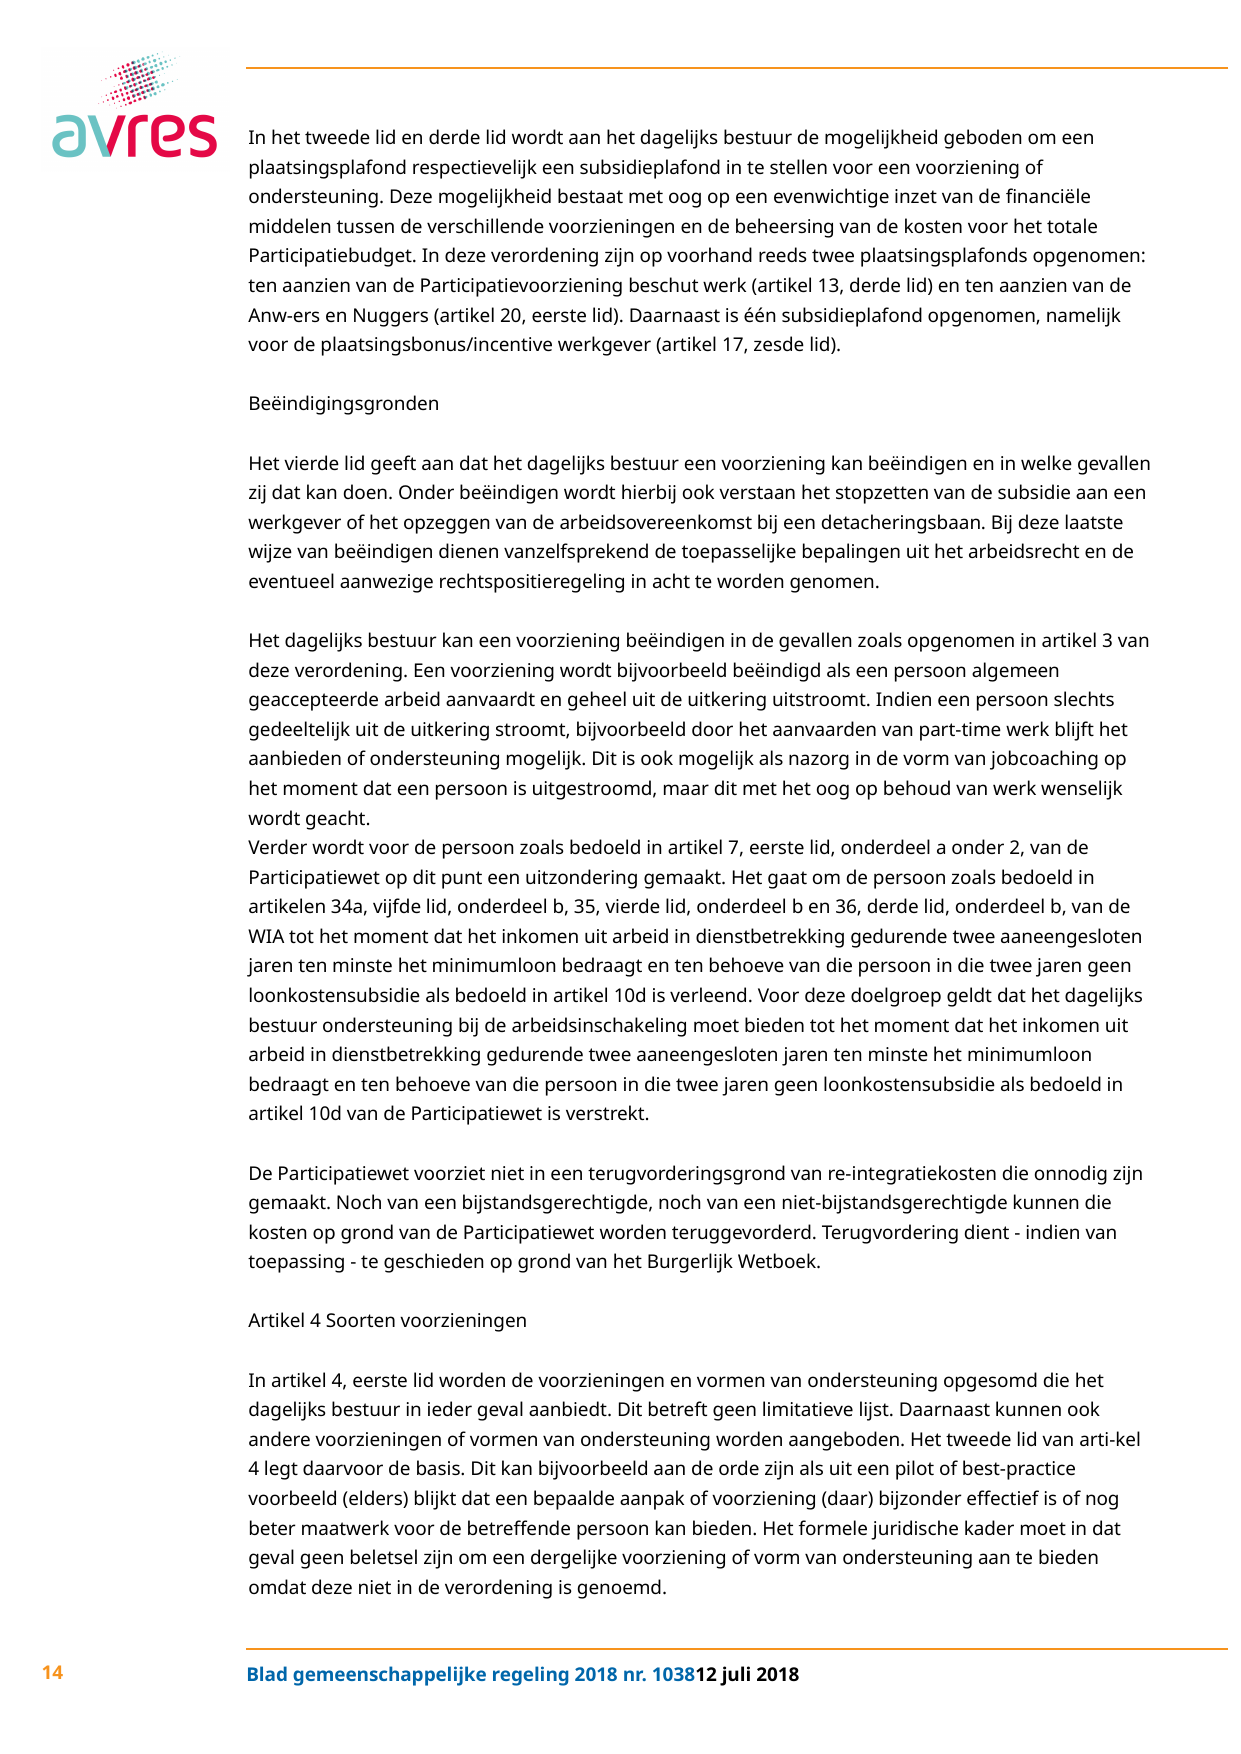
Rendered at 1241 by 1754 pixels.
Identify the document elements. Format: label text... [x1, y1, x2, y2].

text In artikel 4, eerste lid worden de voorzieningen en vormen van ondersteuning opgesomd die het dagelijks bestuur in ieder geval aanbiedt. Dit betreft geen limitatieve lijst. Daarnaast kunnen ook andere voorzieningen of vormen van ondersteuning worden aangeboden. Het tweede lid van arti-kel 4 legt daarvoor de basis. Dit kan bijvoorbeeld aan de orde zijn als uit een pilot of best-practice voorbeeld (elders) blijkt dat een bepaalde aanpak of voorziening (daar) bijzonder effectief is of nog beter maatwerk voor de betreffende persoon kan bieden. Het formele juridische kader moet in dat geval geen beletsel zijn om een dergelijke voorziening of vorm van ondersteuning aan te bieden omdat deze niet in de verordening is genoemd. [248, 1367, 1152, 1600]
text Het dagelijks bestuur kan een voorziening beëindigen in de gevallen zoals opgenomen in artikel 3 van deze verordening. Een voorziening wordt bijvoorbeeld beëindigd als een persoon algemeen geaccepteerde arbeid aanvaardt en geheel uit de uitkering uitstroomt. Indien een persoon slechts gedeeltelijk uit de uitkering stroomt, bijvoorbeeld door het aanvaarden van part-time werk blijft het aanbieden of ondersteuning mogelijk. Dit is ook mogelijk als nazorg in de vorm van jobcoaching op het moment dat een persoon is uitgestroomd, maar dit met het oog op behoud van werk wenselijk wordt geacht. [248, 627, 1152, 831]
text De Participatiewet voorziet niet in een terugvorderingsgrond van re-integratiekosten die onnodig zijn gemaakt. Noch van een bijstandsgerechtigde, noch van een niet-bijstandsgerechtigde kunnen die kosten op grond van de Participatiewet worden teruggevorderd. Terugvordering dient - indien van toepassing - te geschieden op grond van het Burgerlijk Wetboek. [248, 1160, 1152, 1274]
text In het tweede lid en derde lid wordt aan het dagelijks bestuur de mogelijkheid geboden om een plaatsingsplafond respectievelijk een subsidieplafond in te stellen voor een voorziening of ondersteuning. Deze mogelijkheid bestaat met oog op een evenwichtige inzet van de financiële middelen tussen de verschillende voorzieningen en de beheersing van de kosten voor het totale Participatiebudget. In deze verordening zijn op voorhand reeds twee plaatsingsplafonds opgenomen: ten aanzien van de Participatievoorziening beschut werk (artikel 13, derde lid) en ten aanzien van de Anw-ers en Nuggers (artikel 20, eerste lid). Daarnaast is één subsidieplafond opgenomen, namelijk voor de plaatsingsbonus/incentive werkgever (artikel 17, zesde lid). [248, 124, 1152, 357]
text Beëindigingsgronden [248, 391, 1152, 416]
text Verder wordt voor de persoon zoals bedoeld in artikel 7, eerste lid, onderdeel a onder 2, van de Participatiewet op dit punt een uitzondering gemaakt. Het gaat om de persoon zoals bedoeld in artikelen 34a, vijfde lid, onderdeel b, 35, vierde lid, onderdeel b en 36, derde lid, onderdeel b, van de WIA tot het moment dat het inkomen uit arbeid in dienstbetrekking gedurende twee aaneengesloten jaren ten minste het minimumloon bedraagt en ten behoeve van die persoon in die twee jaren geen loonkostensubsidie als bedoeld in artikel 10d is verleend. Voor deze doelgroep geldt dat het dagelijks bestuur ondersteuning bij de arbeidsinschakeling moet bieden tot het moment dat het inkomen uit arbeid in dienstbetrekking gedurende twee aaneengesloten jaren ten minste het minimumloon bedraagt en ten behoeve van die persoon in die twee jaren geen loonkostensubsidie als bedoeld in artikel 10d van de Participatiewet is verstrekt. [248, 834, 1152, 1126]
picture [41, 47, 231, 172]
text Het vierde lid geeft aan dat het dagelijks bestuur een voorziening kan beëindigen en in welke gevallen zij dat kan doen. Onder beëindigen wordt hierbij ook verstaan het stopzetten van de subsidie aan een werkgever of het opzeggen van de arbeidsovereenkomst bij een detacheringsbaan. Bij deze laatste wijze van beëindigen dienen vanzelfsprekend de toepasselijke bepalingen uit het arbeidsrecht en de eventueel aanwezige rechtspositieregeling in acht te worden genomen. [248, 450, 1152, 594]
text Artikel 4 Soorten voorzieningen [248, 1308, 1152, 1333]
